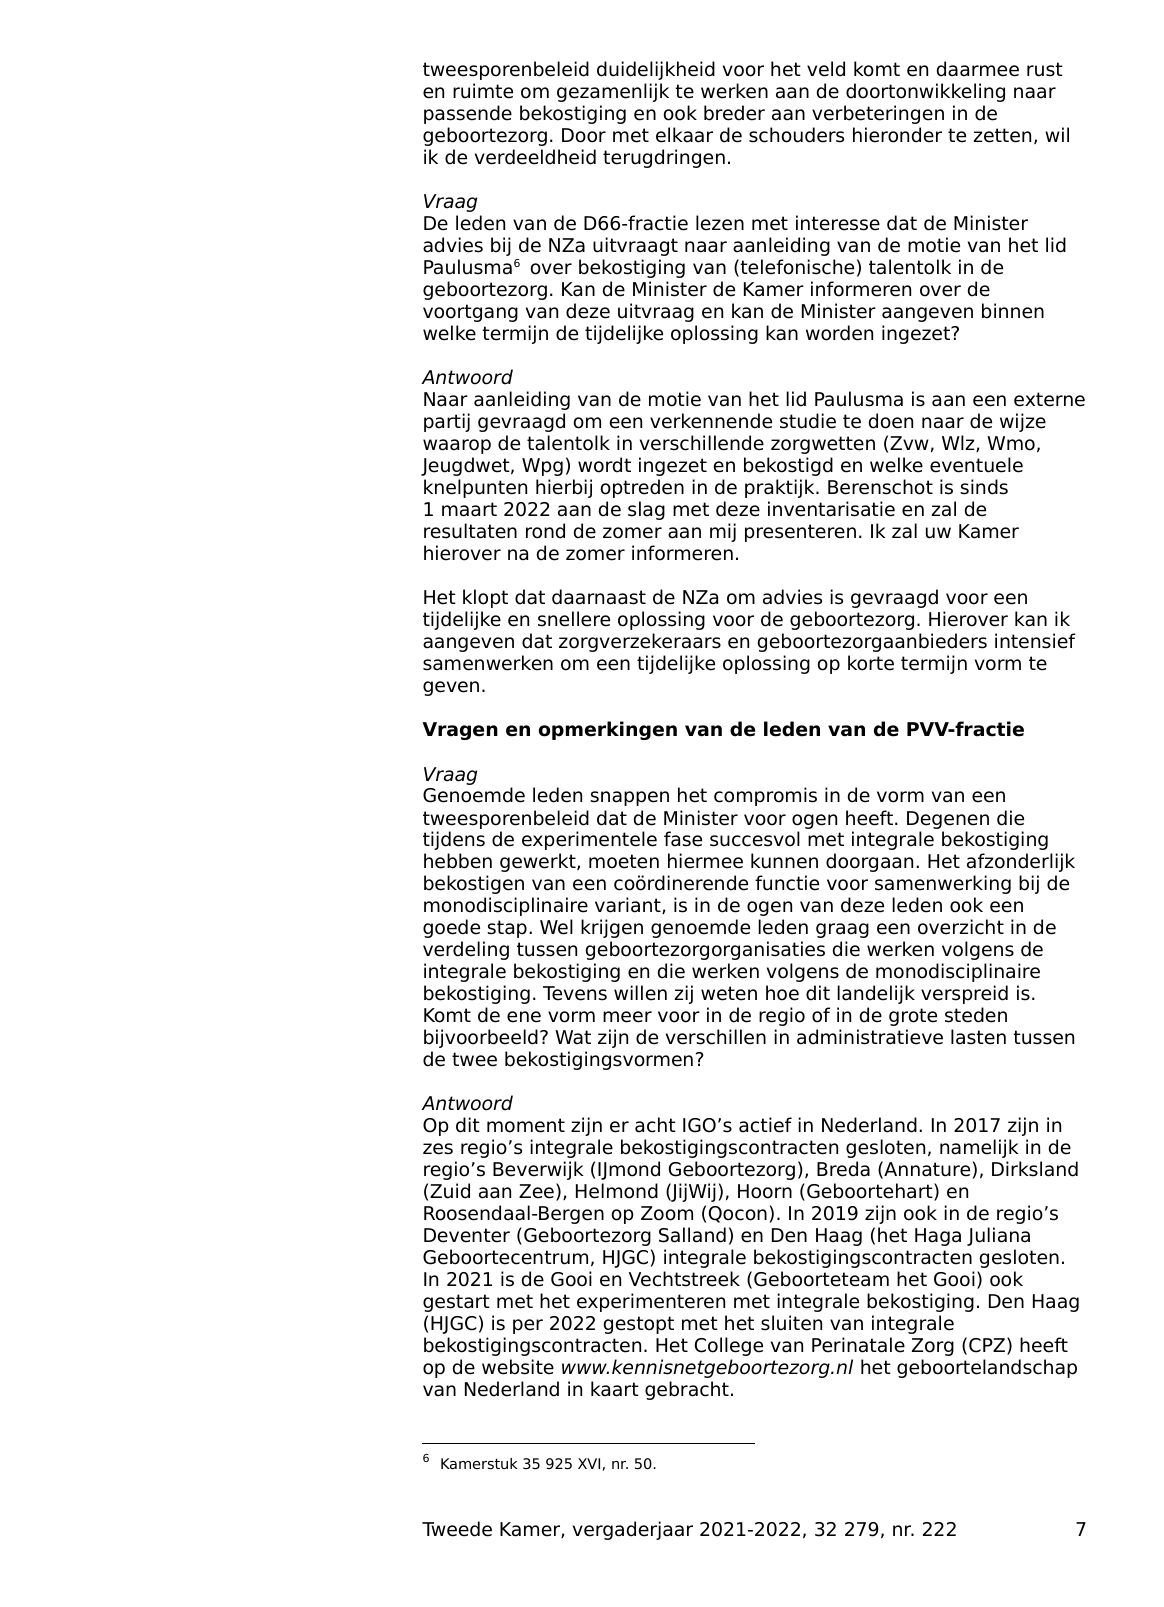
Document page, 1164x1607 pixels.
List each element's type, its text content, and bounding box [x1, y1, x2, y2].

text tweesporenbeleid duidelijkheid voor het veld komt en daarmee rust en ruimte om gezamenlijk te werken aan de doortonwikkeling naar passende bekostiging en ook breder aan verbeteringen in de geboortezorg. Door met elkaar de schouders hieronder te zetten, wil ik de verdeeldheid terugdringen. [422, 59, 1087, 169]
text De leden van de D66-fractie lezen met interesse dat de Minister advies bij de NZa uitvraagt naar aanleiding van de motie van het lid Paulusma over bekostiging van (telefonische) talentolk in de geboortezorg. Kan de Minister de Kamer informeren over de voortgang van deze uitvraag en kan de Minister aangeven binnen welke termijn de tijdelijke oplossing kan worden ingezet? [422, 213, 1087, 345]
subtitle Vraag [422, 191, 1087, 213]
text Op dit moment zijn er acht IGO’s actief in Nederland. In 2017 zijn in zes regio’s integrale bekostigingscontracten gesloten, namelijk in de regio’s Beverwijk (IJmond Geboortezorg), Breda (Annature), Dirksland (Zuid aan Zee), Helmond (JijWij), Hoorn (Geboortehart) en Roosendaal-Bergen op Zoom (Qocon). In 2019 zijn ook in de regio’s Deventer (Geboortezorg Salland) en Den Haag (het Haga Juliana Geboortecentrum, HJGC) integrale bekostigingscontracten gesloten. In 2021 is de Gooi en Vechtstreek (Geboorteteam het Gooi) ook gestart met het experimenteren met integrale bekostiging. Den Haag (HJGC) is per 2022 gestopt met het sluiten van integrale bekostigingscontracten. Het College van Perinatale Zorg (CPZ) heeft op de website www.kennisnetgeboortezorg.nl het geboortelandschap van Nederland in kaart gebracht. [422, 1115, 1087, 1401]
text Kamerstuk 35 925 XVI, nr. 50. [422, 1452, 1087, 1474]
subtitle Vraag [422, 763, 1087, 785]
text Naar aanleiding van de motie van het lid Paulusma is aan een externe partij gevraagd om een verkennende studie te doen naar de wijze waarop de talentolk in verschillende zorgwetten (Zvw, Wlz, Wmo, Jeugdwet, Wpg) wordt ingezet en bekostigd en welke eventuele knelpunten hierbij optreden in de praktijk. Berenschot is sinds 1 maart 2022 aan de slag met deze inventarisatie en zal de resultaten rond de zomer aan mij presenteren. Ik zal uw Kamer hierover na de zomer informeren. [422, 389, 1087, 565]
subtitle Vragen en opmerkingen van de leden van de PVV-fractie [422, 719, 1087, 741]
text Het klopt dat daarnaast de NZa om advies is gevraagd voor een tijdelijke en snellere oplossing voor de geboortezorg. Hierover kan ik aangeven dat zorgverzekeraars en geboortezorgaanbieders intensief samenwerken om een tijdelijke oplossing op korte termijn vorm te geven. [422, 587, 1087, 697]
text Genoemde leden snappen het compromis in de vorm van een tweesporenbeleid dat de Minister voor ogen heeft. Degenen die tijdens de experimentele fase succesvol met integrale bekostiging hebben gewerkt, moeten hiermee kunnen doorgaan. Het afzonderlijk bekostigen van een coördinerende functie voor samenwerking bij de monodisciplinaire variant, is in de ogen van deze leden ook een goede stap. Wel krijgen genoemde leden graag een overzicht in de verdeling tussen geboortezorgorganisaties die werken volgens de integrale bekostiging en die werken volgens de monodisciplinaire bekostiging. Tevens willen zij weten hoe dit landelijk verspreid is. Komt de ene vorm meer voor in de regio of in de grote steden bijvoorbeeld? Wat zijn de verschillen in administratieve lasten tussen de twee bekostigingsvormen? [422, 785, 1087, 1071]
subtitle Antwoord [422, 1093, 1087, 1115]
subtitle Antwoord [422, 367, 1087, 389]
